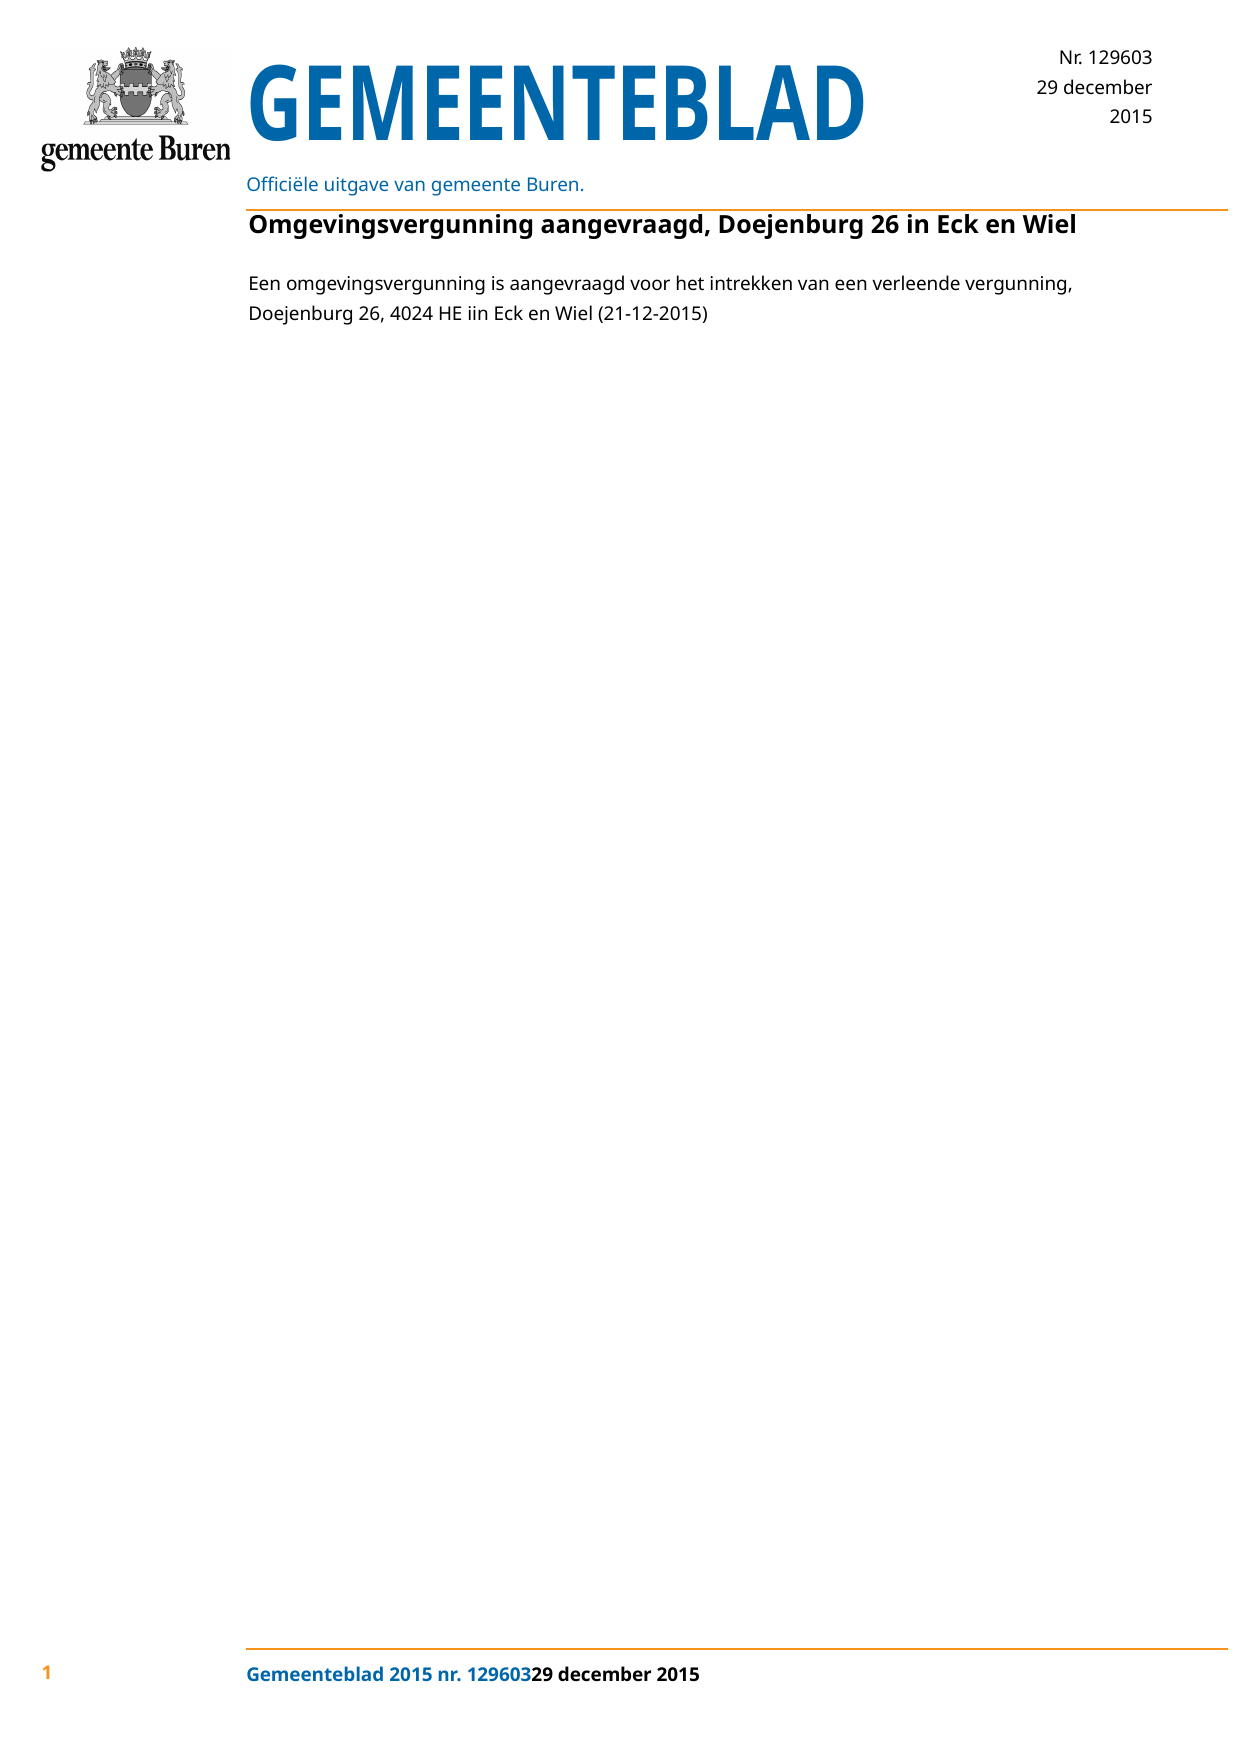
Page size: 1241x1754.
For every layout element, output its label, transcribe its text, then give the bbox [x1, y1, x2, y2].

picture [41, 47, 231, 172]
text Omgevingsvergunning aangevraagd, Doejenburg 26 in Eck en Wiel [248, 211, 1152, 241]
text Een omgevingsvergunning is aangevraagd voor het intrekken van een verleende vergunning, Doejenburg 26, 4024 HE iin Eck en Wiel (21-12-2015) [248, 270, 1152, 326]
